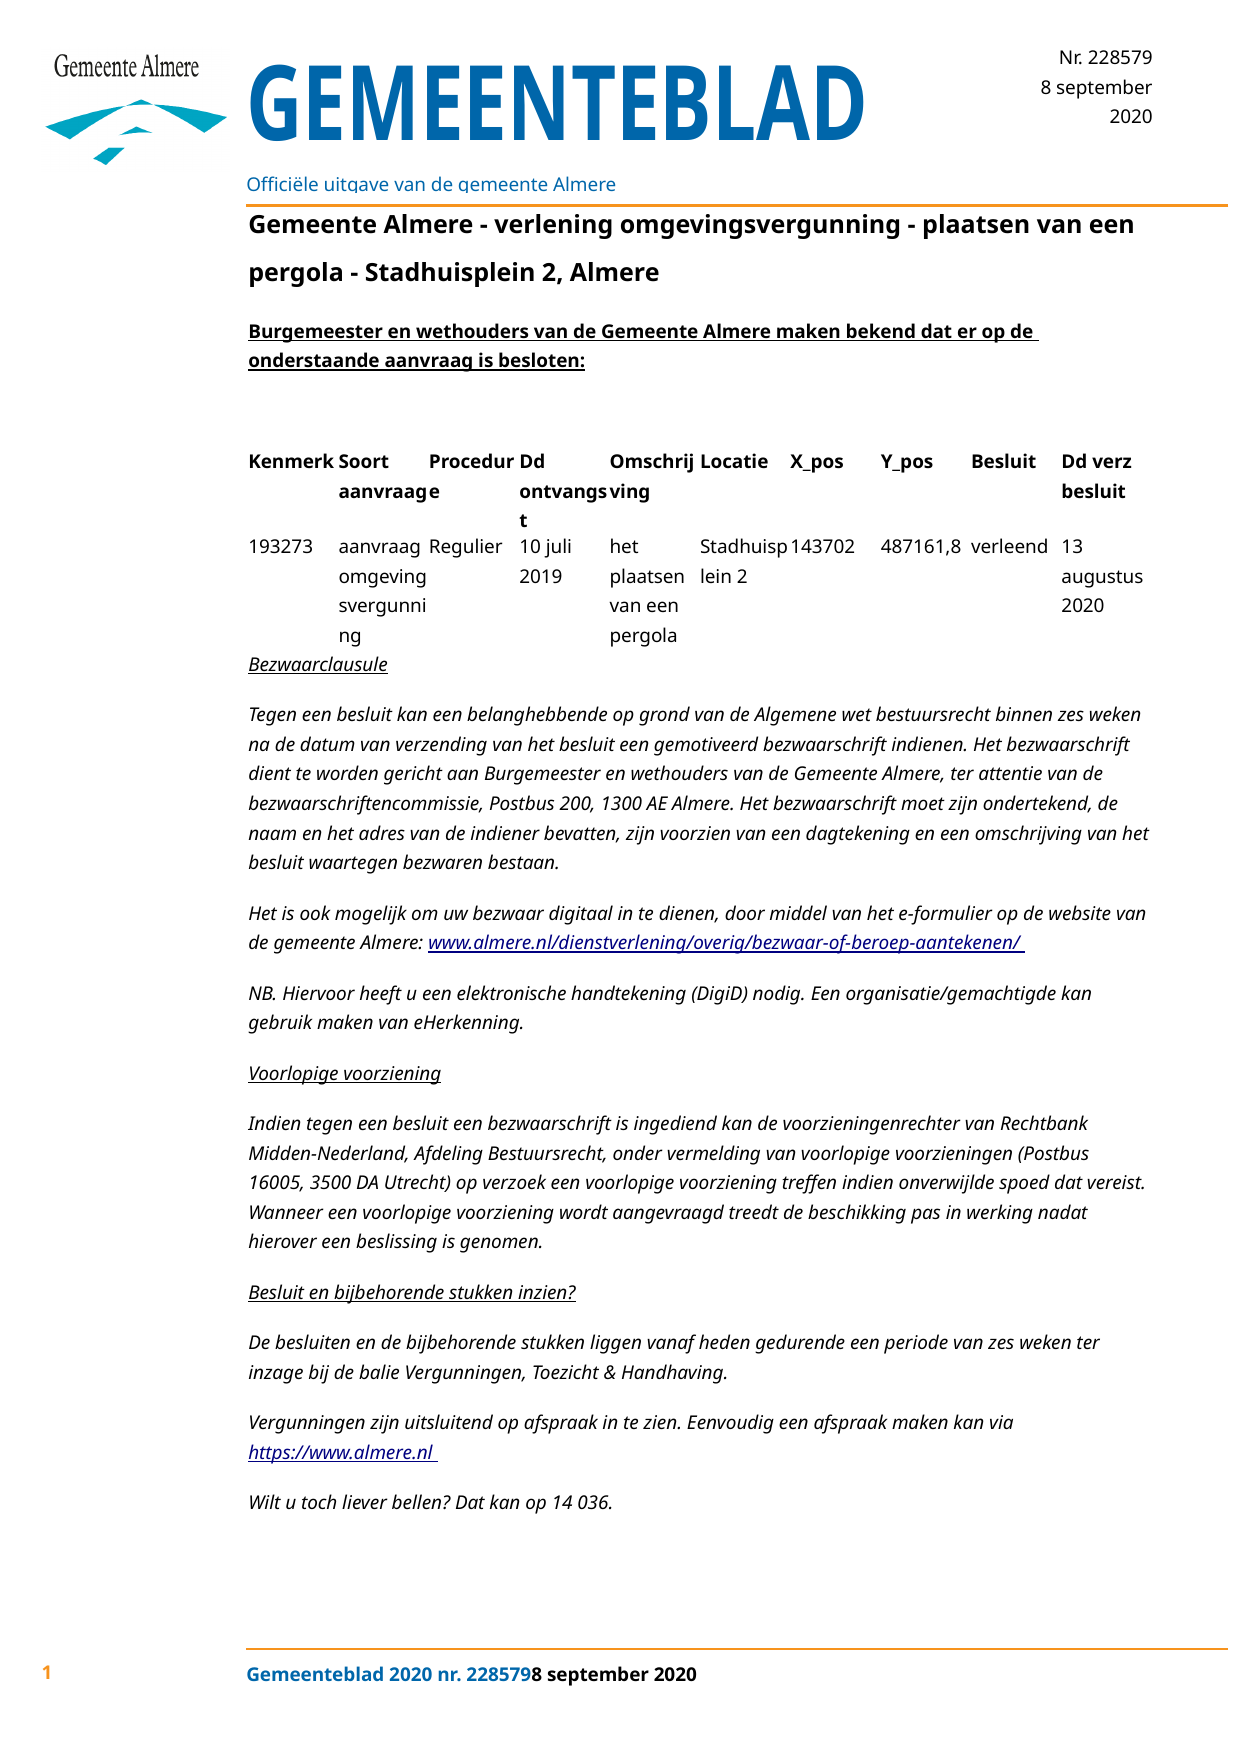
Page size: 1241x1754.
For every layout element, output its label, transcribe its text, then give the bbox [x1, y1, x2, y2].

table_cell verleend [971, 533, 1061, 648]
table_cell Stadhuisplein 2 [700, 533, 790, 648]
table_header Y_pos [881, 449, 971, 533]
table_cell 10 juli 2019 [519, 533, 609, 648]
text Het is ook mogelijk om uw bezwaar digitaal in te dienen, door middel van het e-formulier op de website van de gemeente Almere: www.almere.nl/dienstverlening/overig/bezwaar-of-beroep-aantekenen/ [248, 900, 1152, 955]
text Wilt u toch liever bellen? Dat kan op 14 036. [248, 1489, 1152, 1515]
text Voorlopige voorziening [248, 1060, 1152, 1086]
text Indien tegen een besluit een bezwaarschrift is ingediend kan de voorzieningenrechter van Rechtbank Midden-Nederland, Afdeling Bestuursrecht, onder vermelding van voorlopige voorzieningen (Postbus 16005, 3500 DA Utrecht) op verzoek een voorlopige voorziening treffen indien onverwijlde spoed dat vereist. Wanneer een voorlopige voorziening wordt aangevraagd treedt de beschikking pas in werking nadat hierover een beslissing is genomen. [248, 1110, 1152, 1254]
text Burgemeester en wethouders van de Gemeente Almere maken bekend dat er op de onderstaande aanvraag is besloten: [248, 318, 1152, 373]
table_header Dd verz besluit [1061, 449, 1152, 533]
text Bezwaarclausule [248, 651, 1152, 677]
table_cell 143702 [790, 533, 881, 648]
table_header Omschrijving [609, 449, 700, 533]
table_header Dd ontvangst [519, 449, 609, 533]
table_header Besluit [971, 449, 1061, 533]
table_cell 487161,8 [881, 533, 971, 648]
table_header Kenmerk [248, 449, 338, 533]
text NB. Hiervoor heeft u een elektronische handtekening (DigiD) nodig. Een organisatie/gemachtigde kan gebruik maken van eHerkenning. [248, 980, 1152, 1035]
table_cell Regulier [429, 533, 519, 648]
text Tegen een besluit kan een belanghebbende op grond van de Algemene wet bestuursrecht binnen zes weken na de datum van verzending van het besluit een gemotiveerd bezwaarschrift indienen. Het bezwaarschrift dient te worden gericht aan Burgemeester en wethouders van de Gemeente Almere, ter attentie van de bezwaarschriftencommissie, Postbus 200, 1300 AE Almere. Het bezwaarschrift moet zijn ondertekend, de naam en het adres van de indiener bevatten, zijn voorzien van een dagtekening en een omschrijving van het besluit waartegen bezwaren bestaan. [248, 701, 1152, 875]
table_cell aanvraag omgevingsvergunning [338, 533, 429, 648]
table_cell 193273 [248, 533, 338, 648]
table_cell 13 augustus 2020 [1061, 533, 1152, 648]
table_header Procedure [429, 449, 519, 533]
text Besluit en bijbehorende stukken inzien? [248, 1279, 1152, 1305]
picture [41, 47, 231, 172]
text Vergunningen zijn uitsluitend op afspraak in te zien. Eenvoudig een afspraak maken kan via https://www.almere.nl [248, 1409, 1152, 1465]
text Gemeente Almere - verlening omgevingsvergunning - plaatsen van een pergola - Stadhuisplein 2, Almere [248, 207, 1152, 288]
table_header Locatie [700, 449, 790, 533]
table_cell het plaatsen van een pergola [609, 533, 700, 648]
text De besluiten en de bijbehorende stukken liggen vanaf heden gedurende een periode van zes weken ter inzage bij de balie Vergunningen, Toezicht & Handhaving. [248, 1329, 1152, 1385]
table_header X_pos [790, 449, 881, 533]
table_header Soort aanvraag [338, 449, 429, 533]
